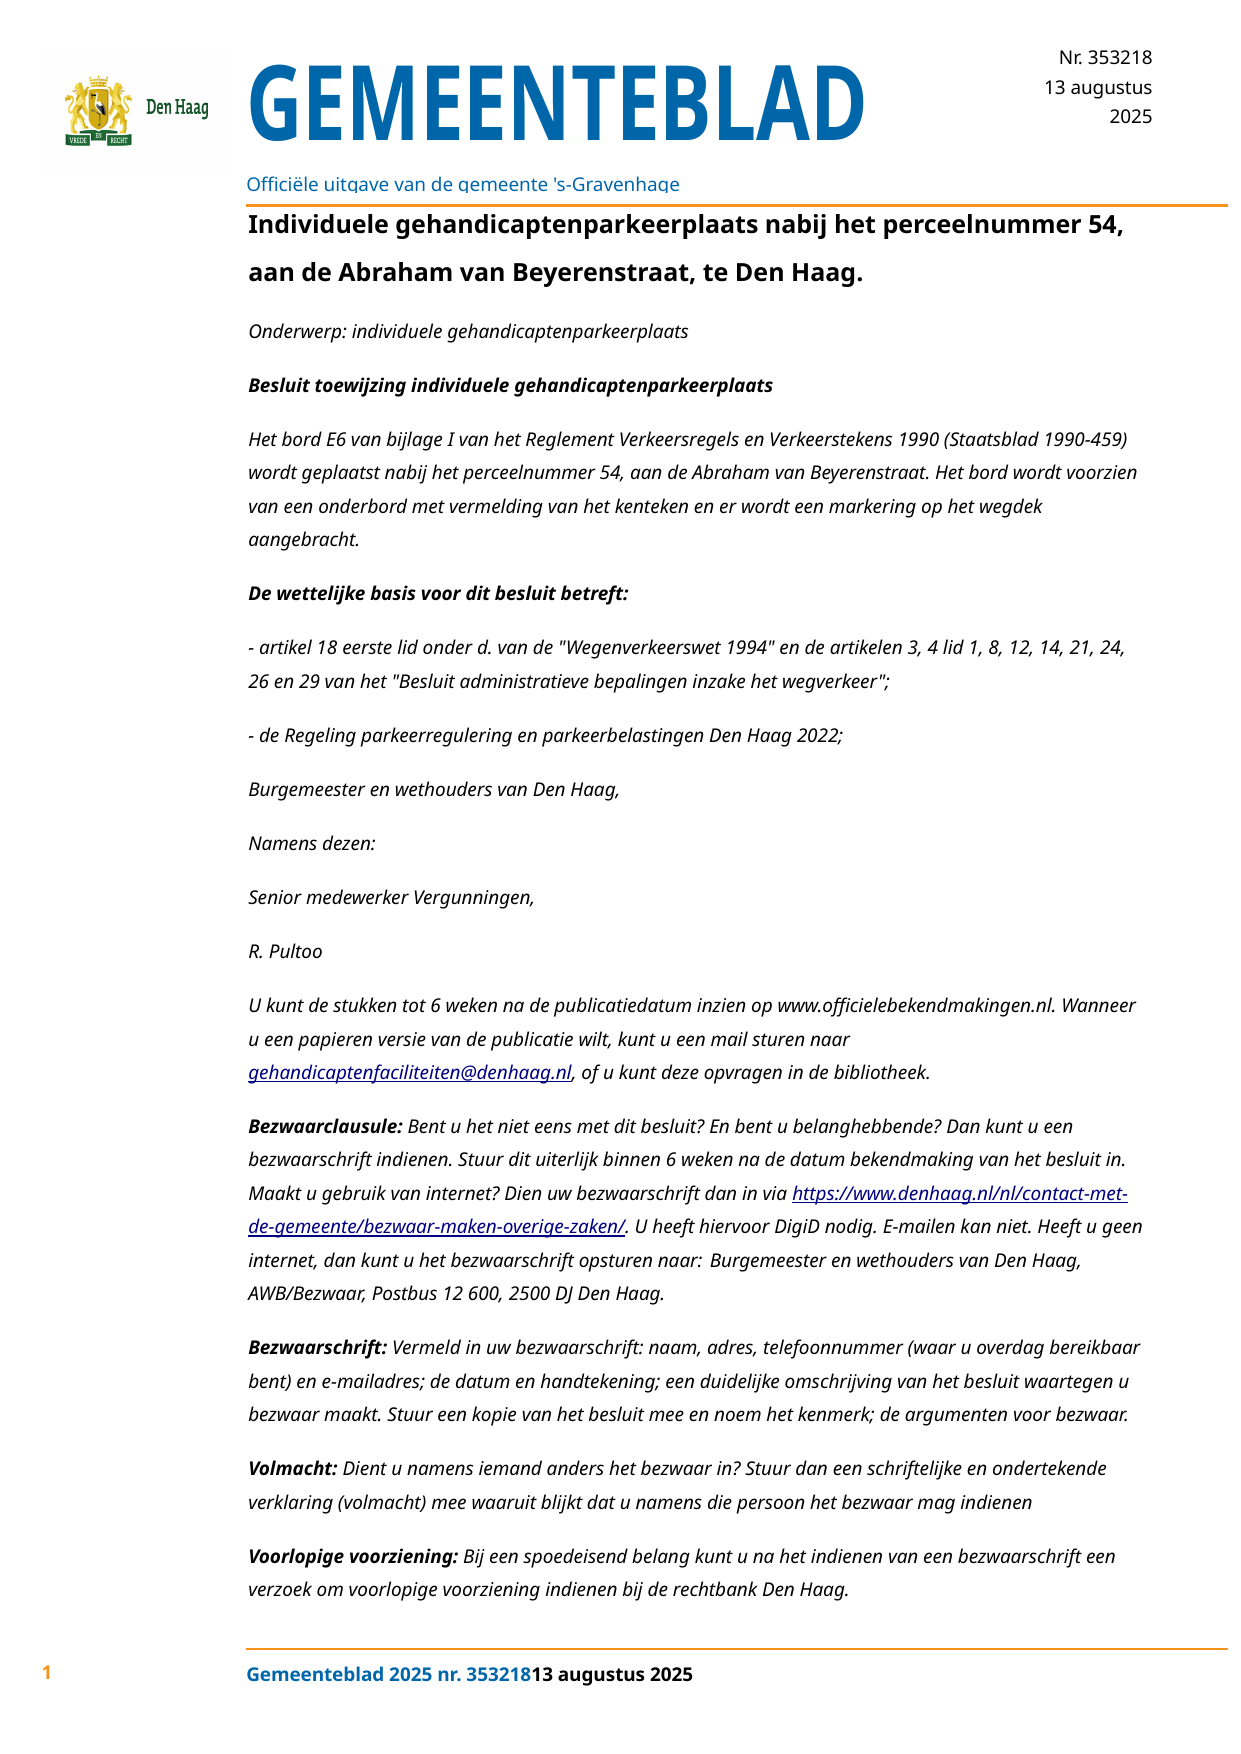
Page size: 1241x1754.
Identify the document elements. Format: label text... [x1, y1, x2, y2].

text De wettelijke basis voor dit besluit betreft: [248, 580, 1152, 606]
text U kunt de stukken tot 6 weken na de publicatiedatum inzien op www.officielebekendmakingen.nl. Wanneer u een papieren versie van de publicatie wilt, kunt u een mail sturen naar gehandicaptenfaciliteiten@denhaag.nl, of u kunt deze opvragen in de bibliotheek. [248, 992, 1152, 1085]
text Het bord E6 van bijlage I van het Reglement Verkeersregels en Verkeerstekens 1990 (Staatsblad 1990-459) wordt geplaatst nabij het perceelnummer 54, aan de Abraham van Beyerenstraat. Het bord wordt voorzien van een onderbord met vermelding van het kenteken en er wordt een markering op het wegdek aangebracht. [248, 426, 1152, 552]
text Namens dezen: [248, 830, 1152, 856]
text Voorlopige voorziening: Bij een spoedeisend belang kunt u na het indienen van een bezwaarschrift een verzoek om voorlopige voorziening indienen bij de rechtbank Den Haag. [248, 1543, 1152, 1602]
text Bezwaarclausule: Bent u het niet eens met dit besluit? En bent u belanghebbende? Dan kunt u een bezwaarschrift indienen. Stuur dit uiterlijk binnen 6 weken na de datum bekendmaking van het besluit in. Maakt u gebruik van internet? Dien uw bezwaarschrift dan in via https://www.denhaag.nl/nl/contact-met-de-gemeente/bezwaar-maken-overige-zaken/. U heeft hiervoor DigiD nodig. E-mailen kan niet. Heeft u geen internet, dan kunt u het bezwaarschrift opsturen naar: Burgemeester en wethouders van Den Haag, AWB/Bezwaar, Postbus 12 600, 2500 DJ Den Haag. [248, 1113, 1152, 1306]
text R. Pultoo [248, 938, 1152, 964]
text - artikel 18 eerste lid onder d. van de "Wegenverkeerswet 1994" en de artikelen 3, 4 lid 1, 8, 12, 14, 21, 24, 26 en 29 van het "Besluit administratieve bepalingen inzake het wegverkeer"; [248, 634, 1152, 694]
text Bezwaarschrift: Vermeld in uw bezwaarschrift: naam, adres, telefoonnummer (waar u overdag bereikbaar bent) en e-mailadres; de datum en handtekening; een duidelijke omschrijving van het besluit waartegen u bezwaar maakt. Stuur een kopie van het besluit mee en noem het kenmerk; de argumenten voor bezwaar. [248, 1334, 1152, 1427]
text Burgemeester en wethouders van Den Haag, [248, 776, 1152, 802]
picture [41, 47, 231, 172]
text Besluit toewijzing individuele gehandicaptenparkeerplaats [248, 372, 1152, 398]
text Volmacht: Dient u namens iemand anders het bezwaar in? Stuur dan een schriftelijke en ondertekende verklaring (volmacht) mee waaruit blijkt dat u namens die persoon het bezwaar mag indienen [248, 1455, 1152, 1514]
text Senior medewerker Vergunningen, [248, 884, 1152, 910]
text - de Regeling parkeerregulering en parkeerbelastingen Den Haag 2022; [248, 722, 1152, 748]
text Onderwerp: individuele gehandicaptenparkeerplaats [248, 318, 1152, 344]
text Individuele gehandicaptenparkeerplaats nabij het perceelnummer 54, aan de Abraham van Beyerenstraat, te Den Haag. [248, 207, 1152, 288]
